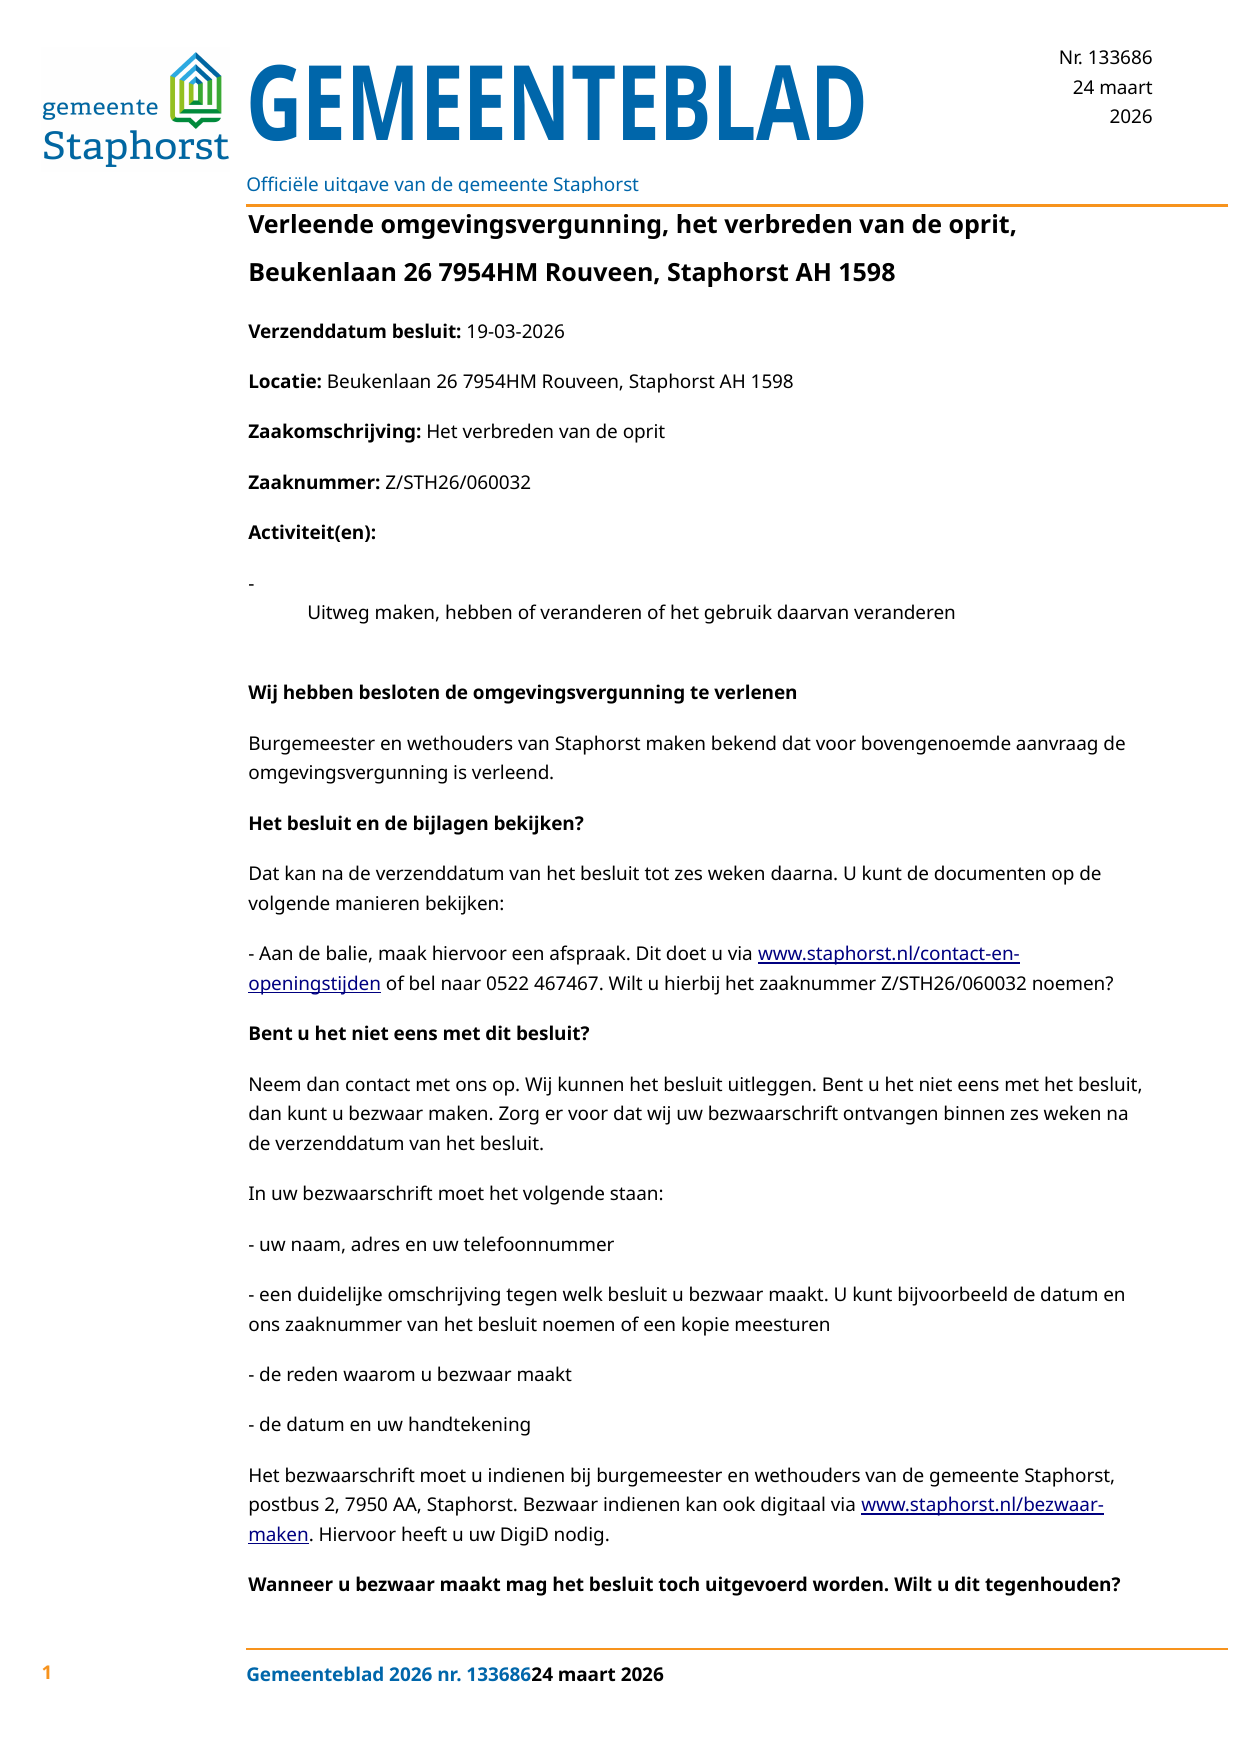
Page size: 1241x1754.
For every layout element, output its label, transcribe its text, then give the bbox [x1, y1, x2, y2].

text - de reden waarom u bezwaar maakt [248, 1361, 1152, 1387]
text Bent u het niet eens met dit besluit? [248, 1020, 1152, 1046]
text Dat kan na de verzenddatum van het besluit tot zes weken daarna. U kunt de documenten op de volgende manieren bekijken: [248, 860, 1152, 916]
text Burgemeester en wethouders van Staphorst maken bekend dat voor bovengenoemde aanvraag de omgevingsvergunning is verleend. [248, 730, 1152, 785]
list Uitweg maken, hebben of veranderen of het gebruik daarvan veranderen [248, 599, 1152, 625]
text Verleende omgevingsvergunning, het verbreden van de oprit, Beukenlaan 26 7954HM Rouveen, Staphorst AH 1598 [248, 207, 1152, 288]
picture [41, 47, 231, 172]
text Het besluit en de bijlagen bekijken? [248, 810, 1152, 836]
text Het bezwaarschrift moet u indienen bij burgemeester en wethouders van de gemeente Staphorst, postbus 2, 7950 AA, Staphorst. Bezwaar indienen kan ook digitaal via www.staphorst.nl/bezwaar-maken. Hiervoor heeft u uw DigiD nodig. [248, 1462, 1152, 1547]
text - Aan de balie, maak hiervoor een afspraak. Dit doet u via www.staphorst.nl/contact-en-openingstijden of bel naar 0522 467467. Wilt u hierbij het zaaknummer Z/STH26/060032 noemen? [248, 940, 1152, 996]
text Neem dan contact met ons op. Wij kunnen het besluit uitleggen. Bent u het niet eens met het besluit, dan kunt u bezwaar maken. Zorg er voor dat wij uw bezwaarschrift ontvangen binnen zes weken na de verzenddatum van het besluit. [248, 1071, 1152, 1156]
text Zaaknummer: Z/STH26/060032 [248, 469, 1152, 495]
text In uw bezwaarschrift moet het volgende staan: [248, 1180, 1152, 1206]
text Zaakomschrijving: Het verbreden van de oprit [248, 419, 1152, 444]
text Wij hebben besloten de omgevingsvergunning te verlenen [248, 679, 1152, 705]
text Verzenddatum besluit: 19-03-2026 [248, 318, 1152, 344]
text Activiteit(en): [248, 519, 1152, 545]
text Locatie: Beukenlaan 26 7954HM Rouveen, Staphorst AH 1598 [248, 368, 1152, 394]
text - een duidelijke omschrijving tegen welk besluit u bezwaar maakt. U kunt bijvoorbeeld de datum en ons zaaknummer van het besluit noemen of een kopie meesturen [248, 1281, 1152, 1337]
text - de datum en uw handtekening [248, 1412, 1152, 1437]
text - uw naam, adres en uw telefoonnummer [248, 1231, 1152, 1257]
text Wanneer u bezwaar maakt mag het besluit toch uitgevoerd worden. Wilt u dit tegenhouden? [248, 1572, 1152, 1597]
